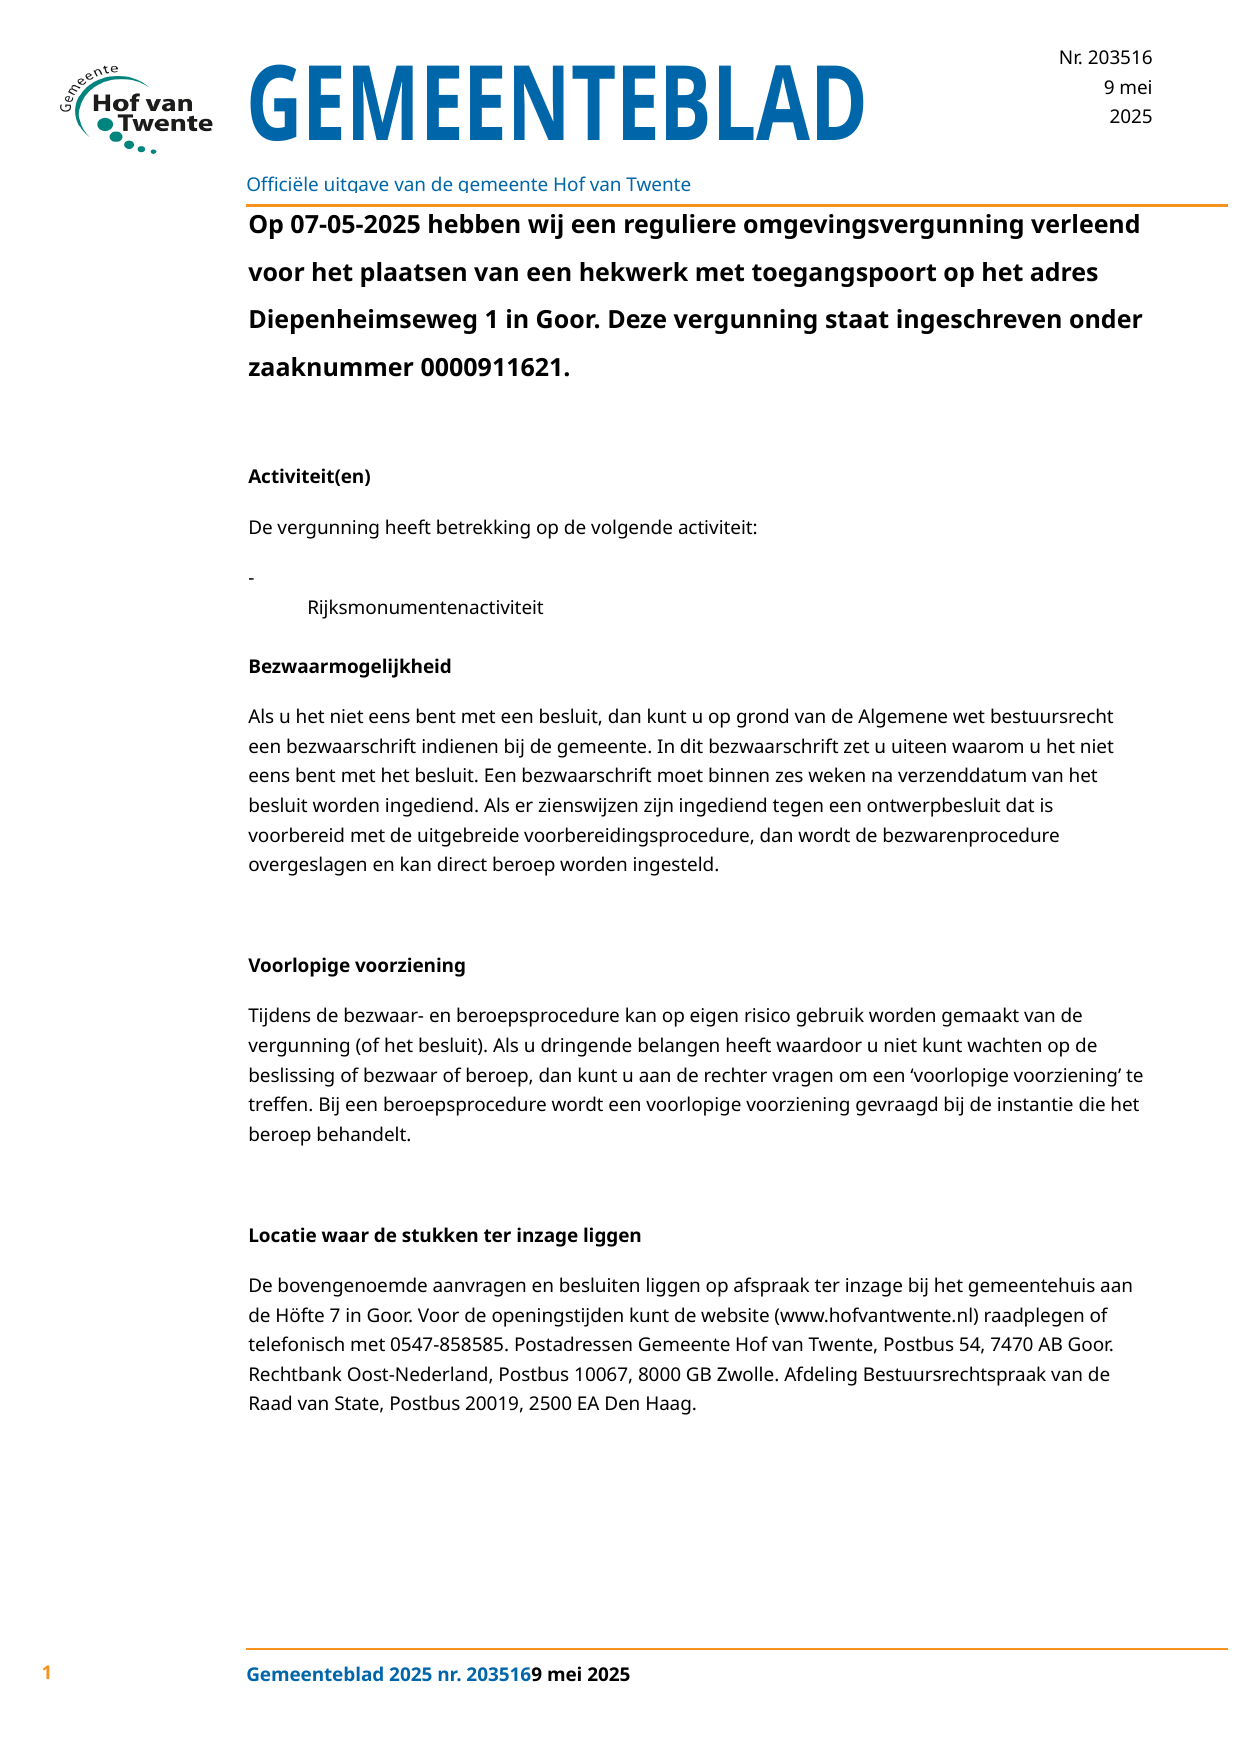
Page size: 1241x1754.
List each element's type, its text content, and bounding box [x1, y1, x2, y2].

picture [41, 47, 231, 172]
list Rijksmonumentenactiviteit [248, 594, 1152, 620]
text De vergunning heeft betrekking op de volgende activiteit: [248, 514, 1152, 540]
text Locatie waar de stukken ter inzage liggen [248, 1222, 1152, 1248]
text Activiteit(en) [248, 463, 1152, 489]
text Voorlopige voorziening [248, 952, 1152, 978]
text Tijdens de bezwaar- en beroepsprocedure kan op eigen risico gebruik worden gemaakt van de vergunning (of het besluit). Als u dringende belangen heeft waardoor u niet kunt wachten op de beslissing of bezwaar of beroep, dan kunt u aan de rechter vragen om een ‘voorlopige voorziening’ te treffen. Bij een beroepsprocedure wordt een voorlopige voorziening gevraagd bij de instantie die het beroep behandelt. [248, 1003, 1152, 1147]
text Bezwaarmogelijkheid [248, 653, 1152, 679]
text Op 07-05-2025 hebben wij een reguliere omgevingsvergunning verleend voor het plaatsen van een hekwerk met toegangspoort op het adres Diepenheimseweg 1 in Goor. Deze vergunning staat ingeschreven onder zaaknummer 0000911621. [248, 207, 1152, 384]
text Als u het niet eens bent met een besluit, dan kunt u op grond van de Algemene wet bestuursrecht een bezwaarschrift indienen bij de gemeente. In dit bezwaarschrift zet u uiteen waarom u het niet eens bent met het besluit. Een bezwaarschrift moet binnen zes weken na verzenddatum van het besluit worden ingediend. Als er zienswijzen zijn ingediend tegen een ontwerpbesluit dat is voorbereid met de uitgebreide voorbereidingsprocedure, dan wordt de bezwarenprocedure overgeslagen en kan direct beroep worden ingesteld. [248, 703, 1152, 877]
text De bovengenoemde aanvragen en besluiten liggen op afspraak ter inzage bij het gemeentehuis aan de Höfte 7 in Goor. Voor de openingstijden kunt de website (www.hofvantwente.nl) raadplegen of telefonisch met 0547-858585. Postadressen Gemeente Hof van Twente, Postbus 54, 7470 AB Goor. Rechtbank Oost-Nederland, Postbus 10067, 8000 GB Zwolle. Afdeling Bestuursrechtspraak van de Raad van State, Postbus 20019, 2500 EA Den Haag. [248, 1272, 1152, 1416]
